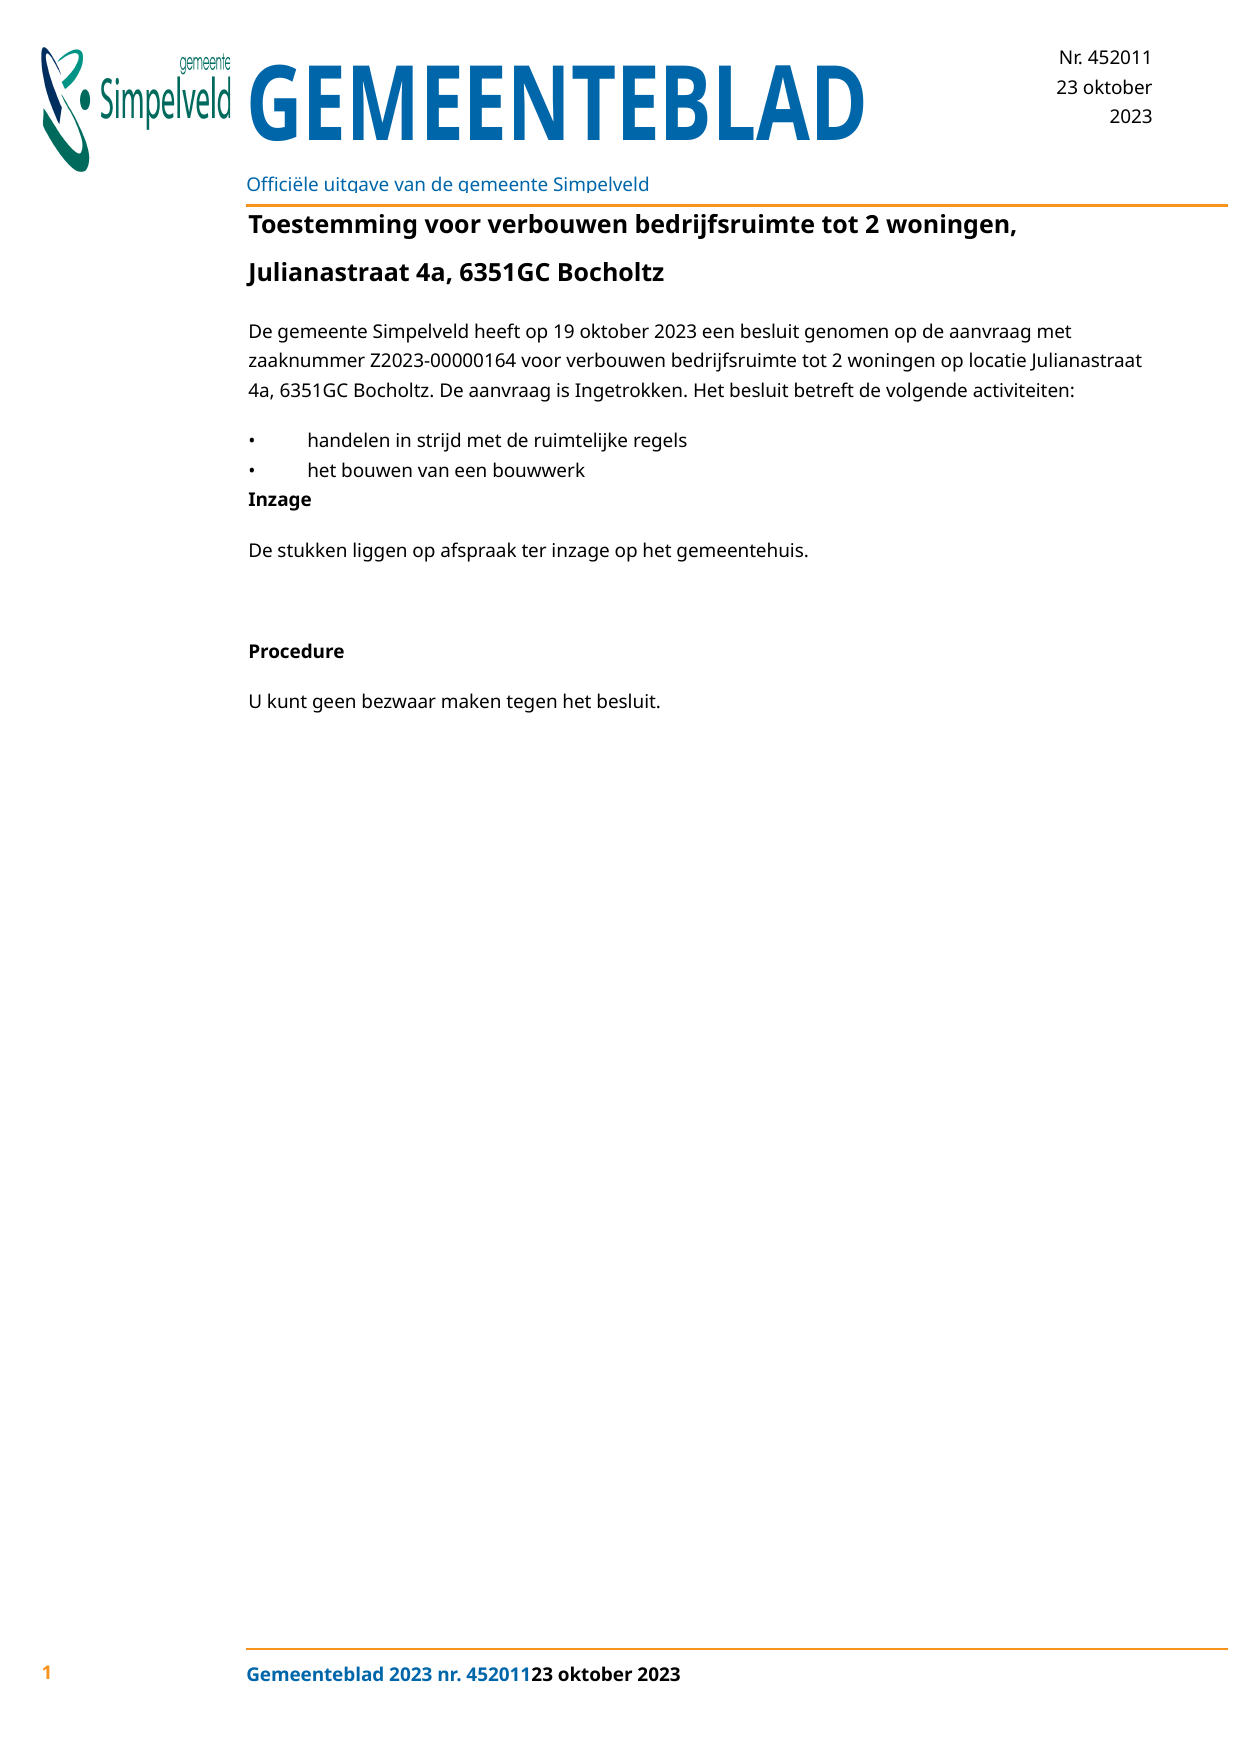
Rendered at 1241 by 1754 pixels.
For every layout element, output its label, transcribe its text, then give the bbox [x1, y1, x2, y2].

list handelen in strijd met de ruimtelijke regels [248, 427, 1152, 453]
picture [41, 47, 231, 172]
text U kunt geen bezwaar maken tegen het besluit. [248, 688, 1152, 714]
text Toestemming voor verbouwen bedrijfsruimte tot 2 woningen, Julianastraat 4a, 6351GC Bocholtz [248, 207, 1152, 288]
text De gemeente Simpelveld heeft op 19 oktober 2023 een besluit genomen op de aanvraag met zaaknummer Z2023-00000164 voor verbouwen bedrijfsruimte tot 2 woningen op locatie Julianastraat 4a, 6351GC Bocholtz. De aanvraag is Ingetrokken. Het besluit betreft de volgende activiteiten: [248, 318, 1152, 403]
text Procedure [248, 638, 1152, 664]
text De stukken liggen op afspraak ter inzage op het gemeentehuis. [248, 537, 1152, 563]
list het bouwen van een bouwwerk [248, 457, 1152, 483]
text Inzage [248, 487, 1152, 512]
